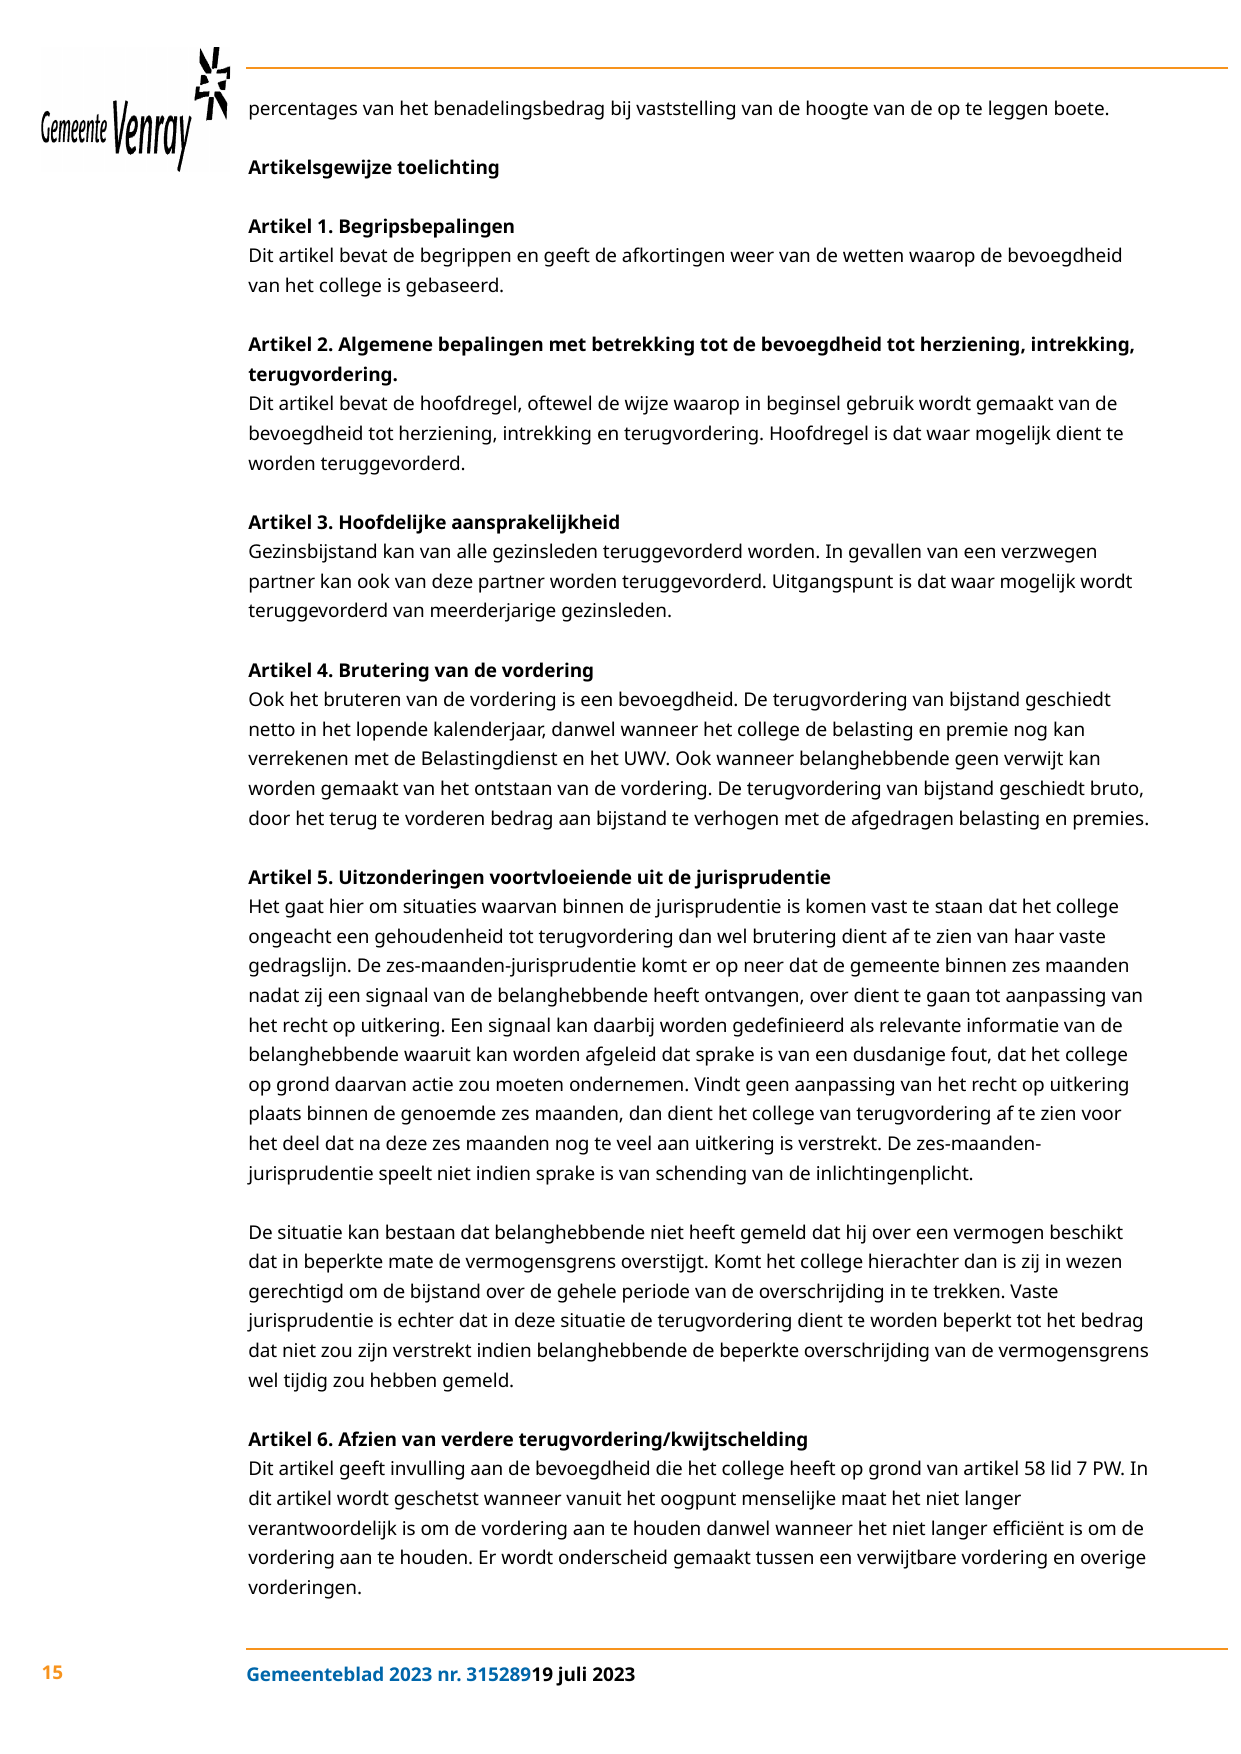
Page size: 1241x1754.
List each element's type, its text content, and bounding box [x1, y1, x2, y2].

text Artikel 6. Afzien van verdere terugvordering/kwijtschelding [248, 1426, 1152, 1452]
text Artikel 4. Brutering van de vordering [248, 657, 1152, 683]
text Artikel 1. Begripsbepalingen [248, 213, 1152, 239]
text Dit artikel geeft invulling aan de bevoegdheid die het college heeft op grond van artikel 58 lid 7 PW. In dit artikel wordt geschetst wanneer vanuit het oogpunt menselijke maat het niet langer verantwoordelijk is om de vordering aan te houden danwel wanneer het niet langer efficiënt is om de vordering aan te houden. Er wordt onderscheid gemaakt tussen een verwijtbare vordering en overige vorderingen. [248, 1456, 1152, 1600]
text Artikel 3. Hoofdelijke aansprakelijkheid [248, 509, 1152, 535]
text Artikelsgewijze toelichting [248, 154, 1152, 180]
text percentages van het benadelingsbedrag bij vaststelling van de hoogte van de op te leggen boete. [248, 95, 1152, 121]
text Ook het bruteren van de vordering is een bevoegdheid. De terugvordering van bijstand geschiedt netto in het lopende kalenderjaar, danwel wanneer het college de belasting en premie nog kan verrekenen met de Belastingdienst en het UWV. Ook wanneer belanghebbende geen verwijt kan worden gemaakt van het ontstaan van de vordering. De terugvordering van bijstand geschiedt bruto, door het terug te vorderen bedrag aan bijstand te verhogen met de afgedragen belasting en premies. [248, 686, 1152, 831]
text Het gaat hier om situaties waarvan binnen de jurisprudentie is komen vast te staan dat het college ongeacht een gehoudenheid tot terugvordering dan wel brutering dient af te zien van haar vaste gedragslijn. De zes-maanden-jurisprudentie komt er op neer dat de gemeente binnen zes maanden nadat zij een signaal van de belanghebbende heeft ontvangen, over dient te gaan tot aanpassing van het recht op uitkering. Een signaal kan daarbij worden gedefinieerd als relevante informatie van de belanghebbende waaruit kan worden afgeleid dat sprake is van een dusdanige fout, dat het college op grond daarvan actie zou moeten ondernemen. Vindt geen aanpassing van het recht op uitkering plaats binnen de genoemde zes maanden, dan dient het college van terugvordering af te zien voor het deel dat na deze zes maanden nog te veel aan uitkering is verstrekt. De zes-maanden-jurisprudentie speelt niet indien sprake is van schending van de inlichtingenplicht. [248, 893, 1152, 1186]
text Artikel 2. Algemene bepalingen met betrekking tot de bevoegdheid tot herziening, intrekking, terugvordering. [248, 331, 1152, 387]
text Gezinsbijstand kan van alle gezinsleden teruggevorderd worden. In gevallen van een verzwegen partner kan ook van deze partner worden teruggevorderd. Uitgangspunt is dat waar mogelijk wordt teruggevorderd van meerderjarige gezinsleden. [248, 538, 1152, 623]
text Dit artikel bevat de hoofdregel, oftewel de wijze waarop in beginsel gebruik wordt gemaakt van de bevoegdheid tot herziening, intrekking en terugvordering. Hoofdregel is dat waar mogelijk dient te worden teruggevorderd. [248, 391, 1152, 476]
text Dit artikel bevat de begrippen en geeft de afkortingen weer van de wetten waarop de bevoegdheid van het college is gebaseerd. [248, 243, 1152, 298]
text De situatie kan bestaan dat belanghebbende niet heeft gemeld dat hij over een vermogen beschikt dat in beperkte mate de vermogensgrens overstijgt. Komt het college hierachter dan is zij in wezen gerechtigd om de bijstand over de gehele periode van de overschrijding in te trekken. Vaste jurisprudentie is echter dat in deze situatie de terugvordering dient te worden beperkt tot het bedrag dat niet zou zijn verstrekt indien belanghebbende de beperkte overschrijding van de vermogensgrens wel tijdig zou hebben gemeld. [248, 1219, 1152, 1393]
picture [41, 47, 231, 172]
text Artikel 5. Uitzonderingen voortvloeiende uit de jurisprudentie [248, 864, 1152, 890]
